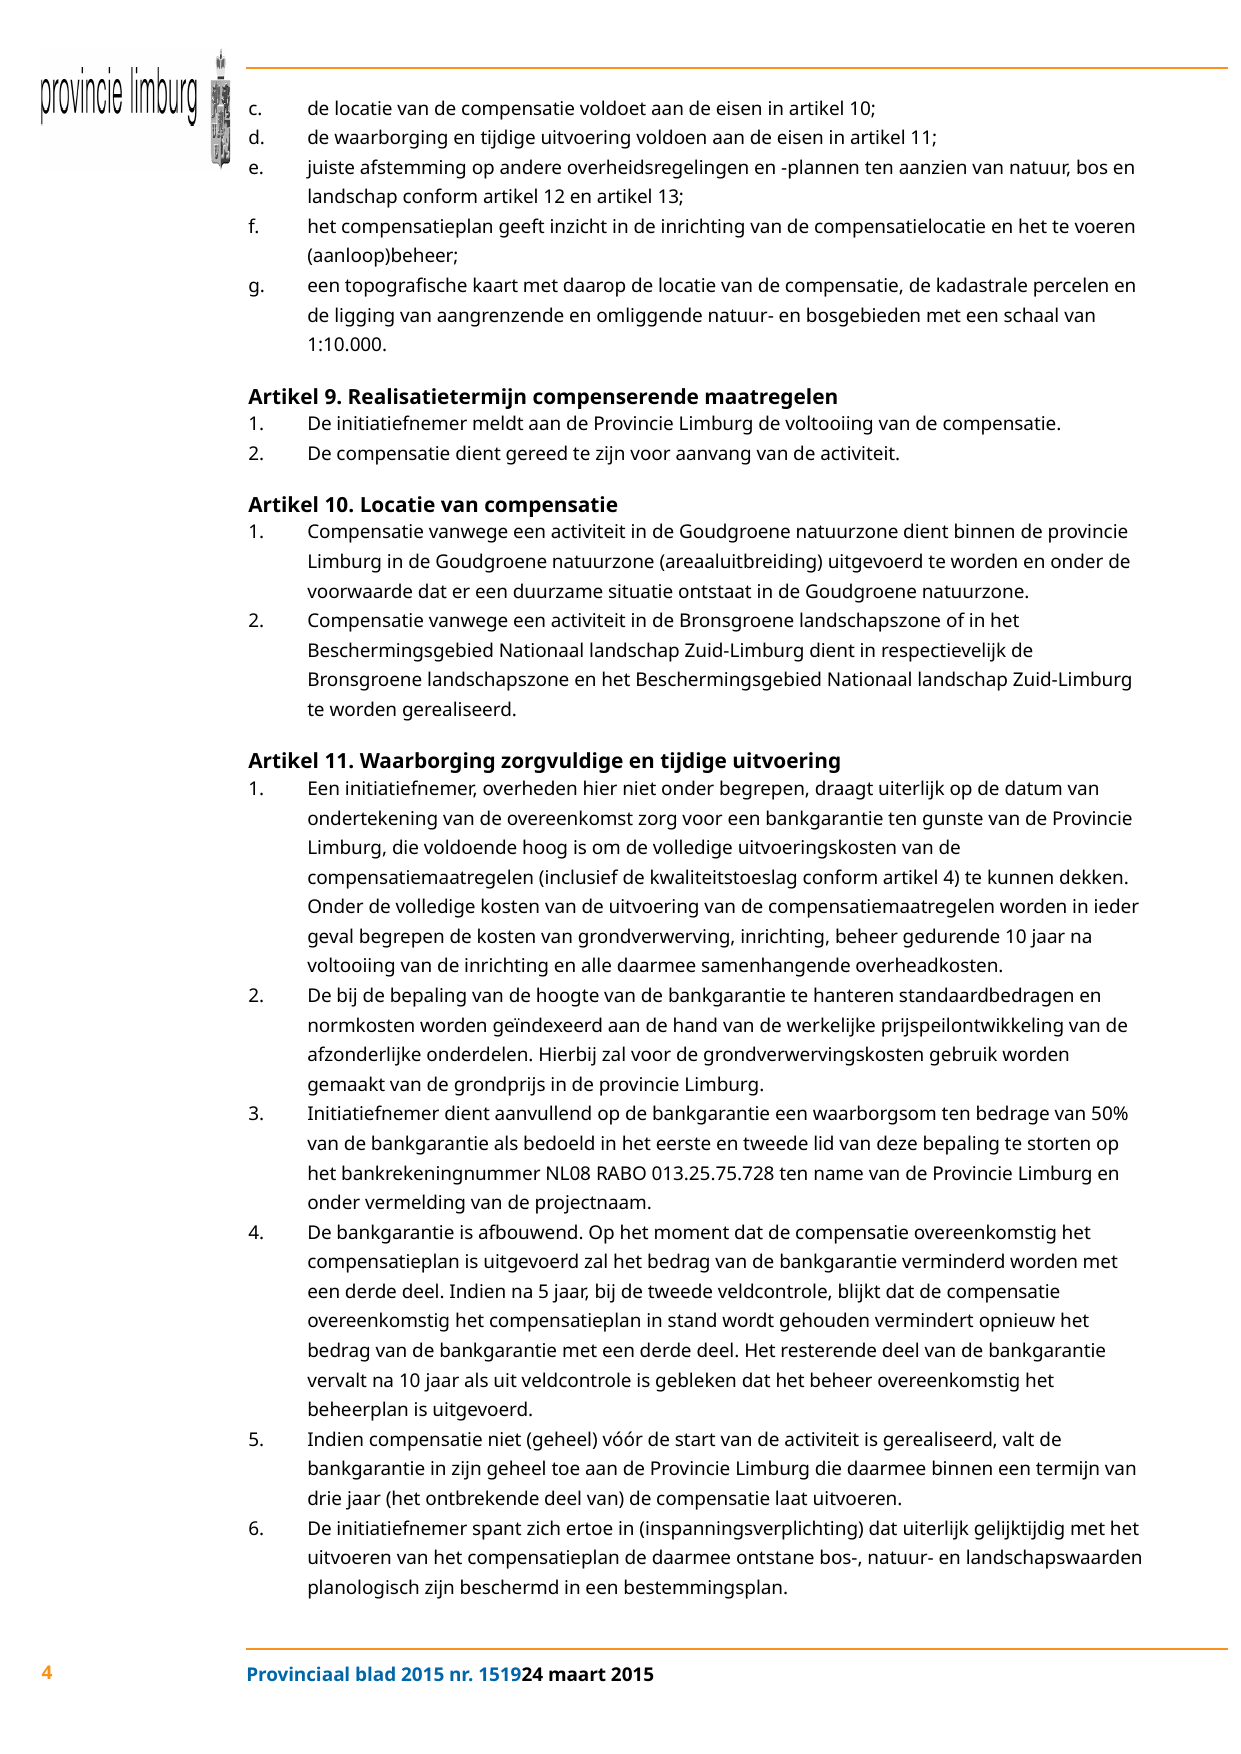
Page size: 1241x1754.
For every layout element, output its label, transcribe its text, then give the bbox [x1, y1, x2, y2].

list de locatie van de compensatie voldoet aan de eisen in artikel 10; [248, 95, 1152, 121]
list De bankgarantie is afbouwend. Op het moment dat de compensatie overeenkomstig het compensatieplan is uitgevoerd zal het bedrag van de bankgarantie verminderd worden met een derde deel. Indien na 5 jaar, bij de tweede veldcontrole, blijkt dat de compensatie overeenkomstig het compensatieplan in stand wordt gehouden vermindert opnieuw het bedrag van de bankgarantie met een derde deel. Het resterende deel van de bankgarantie vervalt na 10 jaar als uit veldcontrole is gebleken dat het beheer overeenkomstig het beheerplan is uitgevoerd. [248, 1219, 1152, 1422]
list juiste afstemming op andere overheidsregelingen en -plannen ten aanzien van natuur, bos en landschap conform artikel 12 en artikel 13; [248, 154, 1152, 209]
list Een initiatiefnemer, overheden hier niet onder begrepen, draagt uiterlijk op de datum van ondertekening van de overeenkomst zorg voor een bankgarantie ten gunste van de Provincie Limburg, die voldoende hoog is om de volledige uitvoeringskosten van de compensatiemaatregelen (inclusief de kwaliteitstoeslag conform artikel 4) te kunnen dekken. Onder de volledige kosten van de uitvoering van de compensatiemaatregelen worden in ieder geval begrepen de kosten van grondverwerving, inrichting, beheer gedurende 10 jaar na voltooiing van de inrichting en alle daarmee samenhangende overheadkosten. [248, 775, 1152, 978]
list De initiatiefnemer spant zich ertoe in (inspanningsverplichting) dat uiterlijk gelijktijdig met het uitvoeren van het compensatieplan de daarmee ontstane bos-, natuur- en landschapswaarden planologisch zijn beschermd in een bestemmingsplan. [248, 1515, 1152, 1599]
list het compensatieplan geeft inzicht in de inrichting van de compensatielocatie en het te voeren (aanloop)beheer; [248, 213, 1152, 268]
list Indien compensatie niet (geheel) vóór de start van de activiteit is gerealiseerd, valt de bankgarantie in zijn geheel toe aan de Provincie Limburg die daarmee binnen een termijn van drie jaar (het ontbrekende deel van) de compensatie laat uitvoeren. [248, 1426, 1152, 1511]
list Compensatie vanwege een activiteit in de Goudgroene natuurzone dient binnen de provincie Limburg in de Goudgroene natuurzone (areaaluitbreiding) uitgevoerd te worden en onder de voorwaarde dat er een duurzame situatie ontstaat in de Goudgroene natuurzone. [248, 519, 1152, 604]
text Artikel 10. Locatie van compensatie [248, 490, 1152, 519]
list De bij de bepaling van de hoogte van de bankgarantie te hanteren standaardbedragen en normkosten worden geïndexeerd aan de hand van de werkelijke prijspeilontwikkeling van de afzonderlijke onderdelen. Hierbij zal voor de grondverwervingskosten gebruik worden gemaakt van de grondprijs in de provincie Limburg. [248, 982, 1152, 1097]
list De compensatie dient gereed te zijn voor aanvang van de activiteit. [248, 440, 1152, 466]
list een topografische kaart met daarop de locatie van de compensatie, de kadastrale percelen en de ligging van aangrenzende en omliggende natuur- en bosgebieden met een schaal van 1:10.000. [248, 272, 1152, 357]
list de waarborging en tijdige uitvoering voldoen aan de eisen in artikel 11; [248, 124, 1152, 150]
list Initiatiefnemer dient aanvullend op de bankgarantie een waarborgsom ten bedrage van 50% van de bankgarantie als bedoeld in het eerste en tweede lid van deze bepaling te storten op het bankrekeningnummer NL08 RABO 013.25.75.728 ten name van de Provincie Limburg en onder vermelding van de projectnaam. [248, 1101, 1152, 1215]
list Compensatie vanwege een activiteit in de Bronsgroene landschapszone of in het Beschermingsgebied Nationaal landschap Zuid-Limburg dient in respectievelijk de Bronsgroene landschapszone en het Beschermingsgebied Nationaal landschap Zuid-Limburg te worden gerealiseerd. [248, 607, 1152, 722]
picture [41, 47, 231, 172]
text Artikel 9. Realisatietermijn compenserende maatregelen [248, 382, 1152, 410]
text Artikel 11. Waarborging zorgvuldige en tijdige uitvoering [248, 747, 1152, 775]
list De initiatiefnemer meldt aan de Provincie Limburg de voltooiing van de compensatie. [248, 410, 1152, 436]
